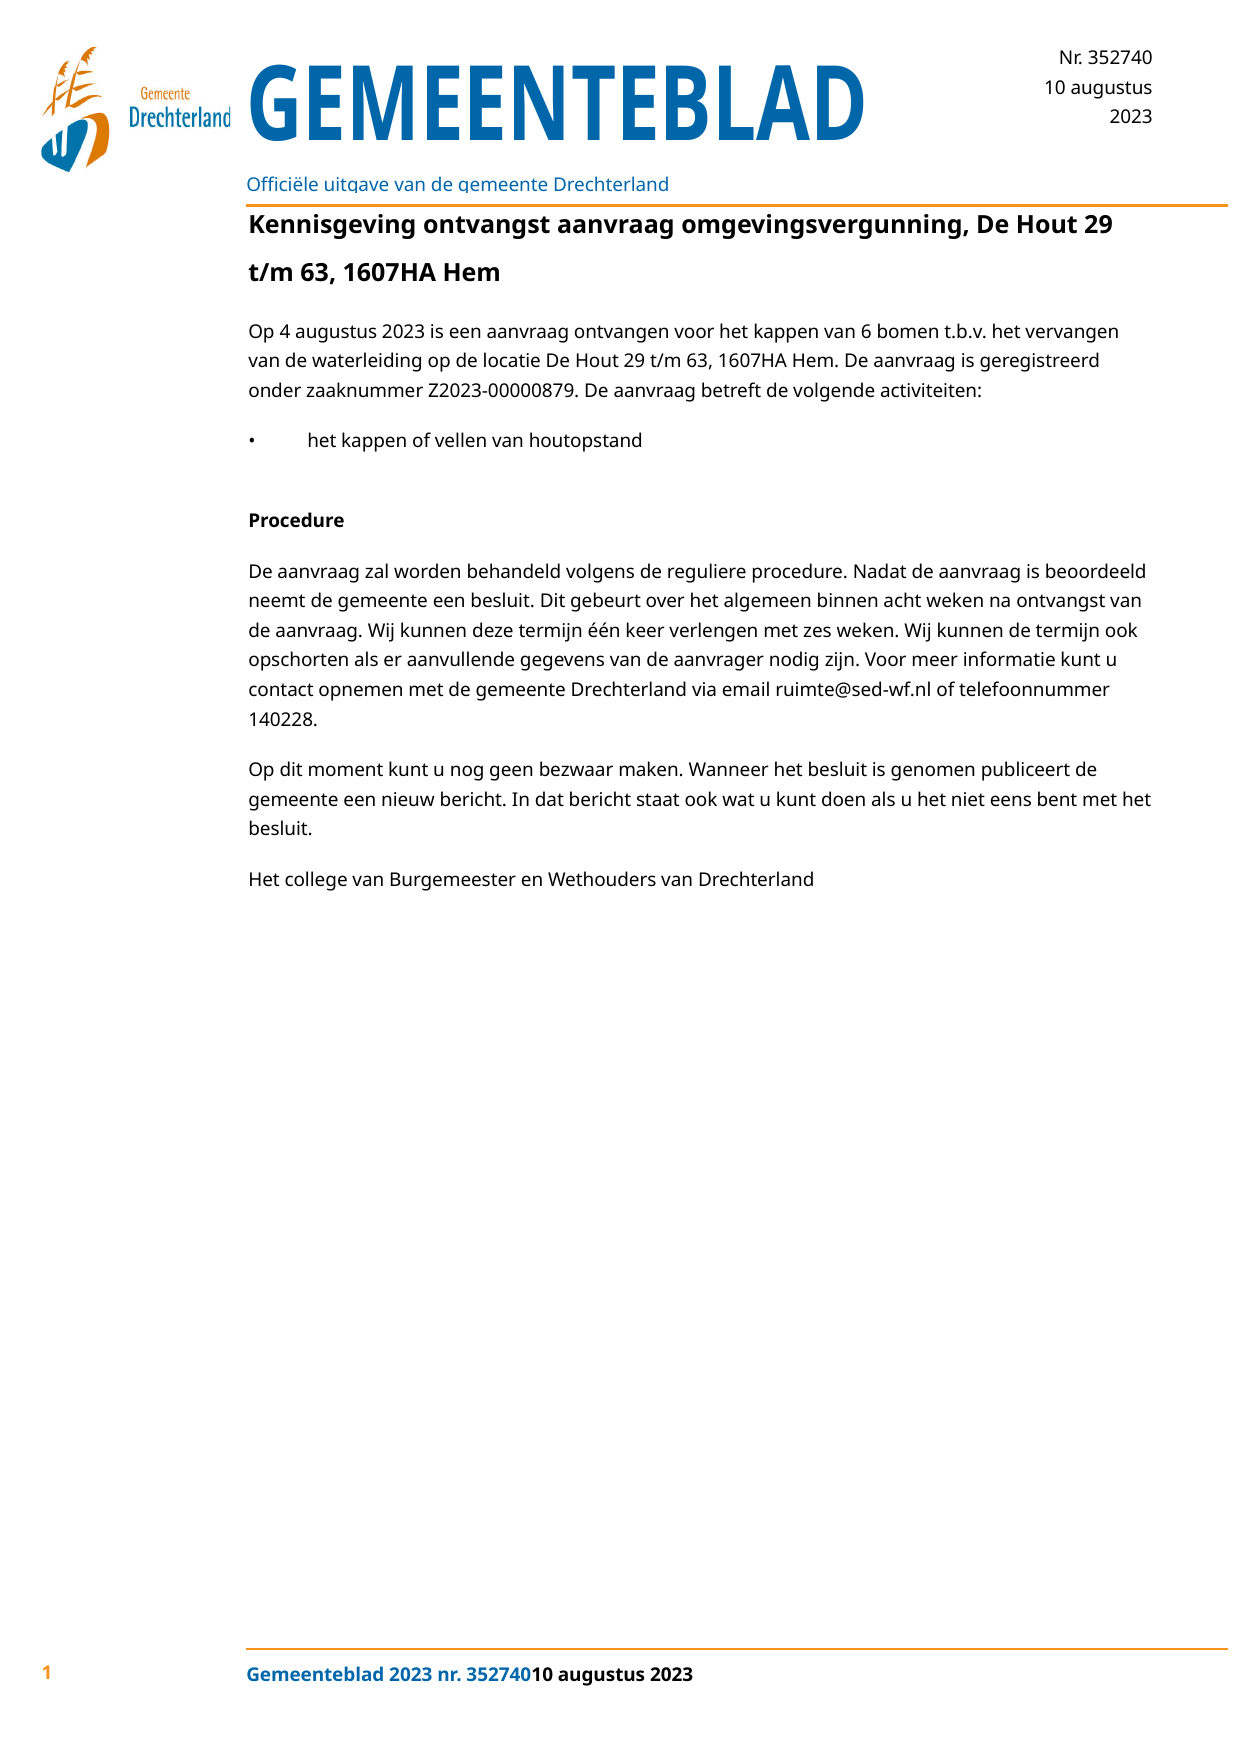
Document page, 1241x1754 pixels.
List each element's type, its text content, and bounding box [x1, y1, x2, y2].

text Kennisgeving ontvangst aanvraag omgevingsvergunning, De Hout 29 t/m 63, 1607HA Hem [248, 207, 1152, 288]
list het kappen of vellen van houtopstand [248, 427, 1152, 453]
picture [226, 115, 231, 124]
text De aanvraag zal worden behandeld volgens de reguliere procedure. Nadat de aanvraag is beoordeeld neemt de gemeente een besluit. Dit gebeurt over het algemeen binnen acht weken na ontvangst van de aanvraag. Wij kunnen deze termijn één keer verlengen met zes weken. Wij kunnen de termijn ook opschorten als er aanvullende gegevens van de aanvrager nodig zijn. Voor meer informatie kunt u contact opnemen met de gemeente Drechterland via email ruimte@sed-wf.nl of telefoonnummer 140228. [248, 558, 1152, 732]
picture [41, 47, 231, 172]
text Procedure [248, 507, 1152, 533]
picture [41, 158, 64, 172]
text Op 4 augustus 2023 is een aanvraag ontvangen voor het kappen van 6 bomen t.b.v. het vervangen van de waterleiding op de locatie De Hout 29 t/m 63, 1607HA Hem. De aanvraag is geregistreerd onder zaaknummer Z2023-00000879. De aanvraag betreft de volgende activiteiten: [248, 318, 1152, 403]
text Op dit moment kunt u nog geen bezwaar maken. Wanneer het besluit is genomen publiceert de gemeente een nieuw bericht. In dat bericht staat ook wat u kunt doen als u het niet eens bent met het besluit. [248, 756, 1152, 841]
text Het college van Burgemeester en Wethouders van Drechterland [248, 866, 1152, 892]
